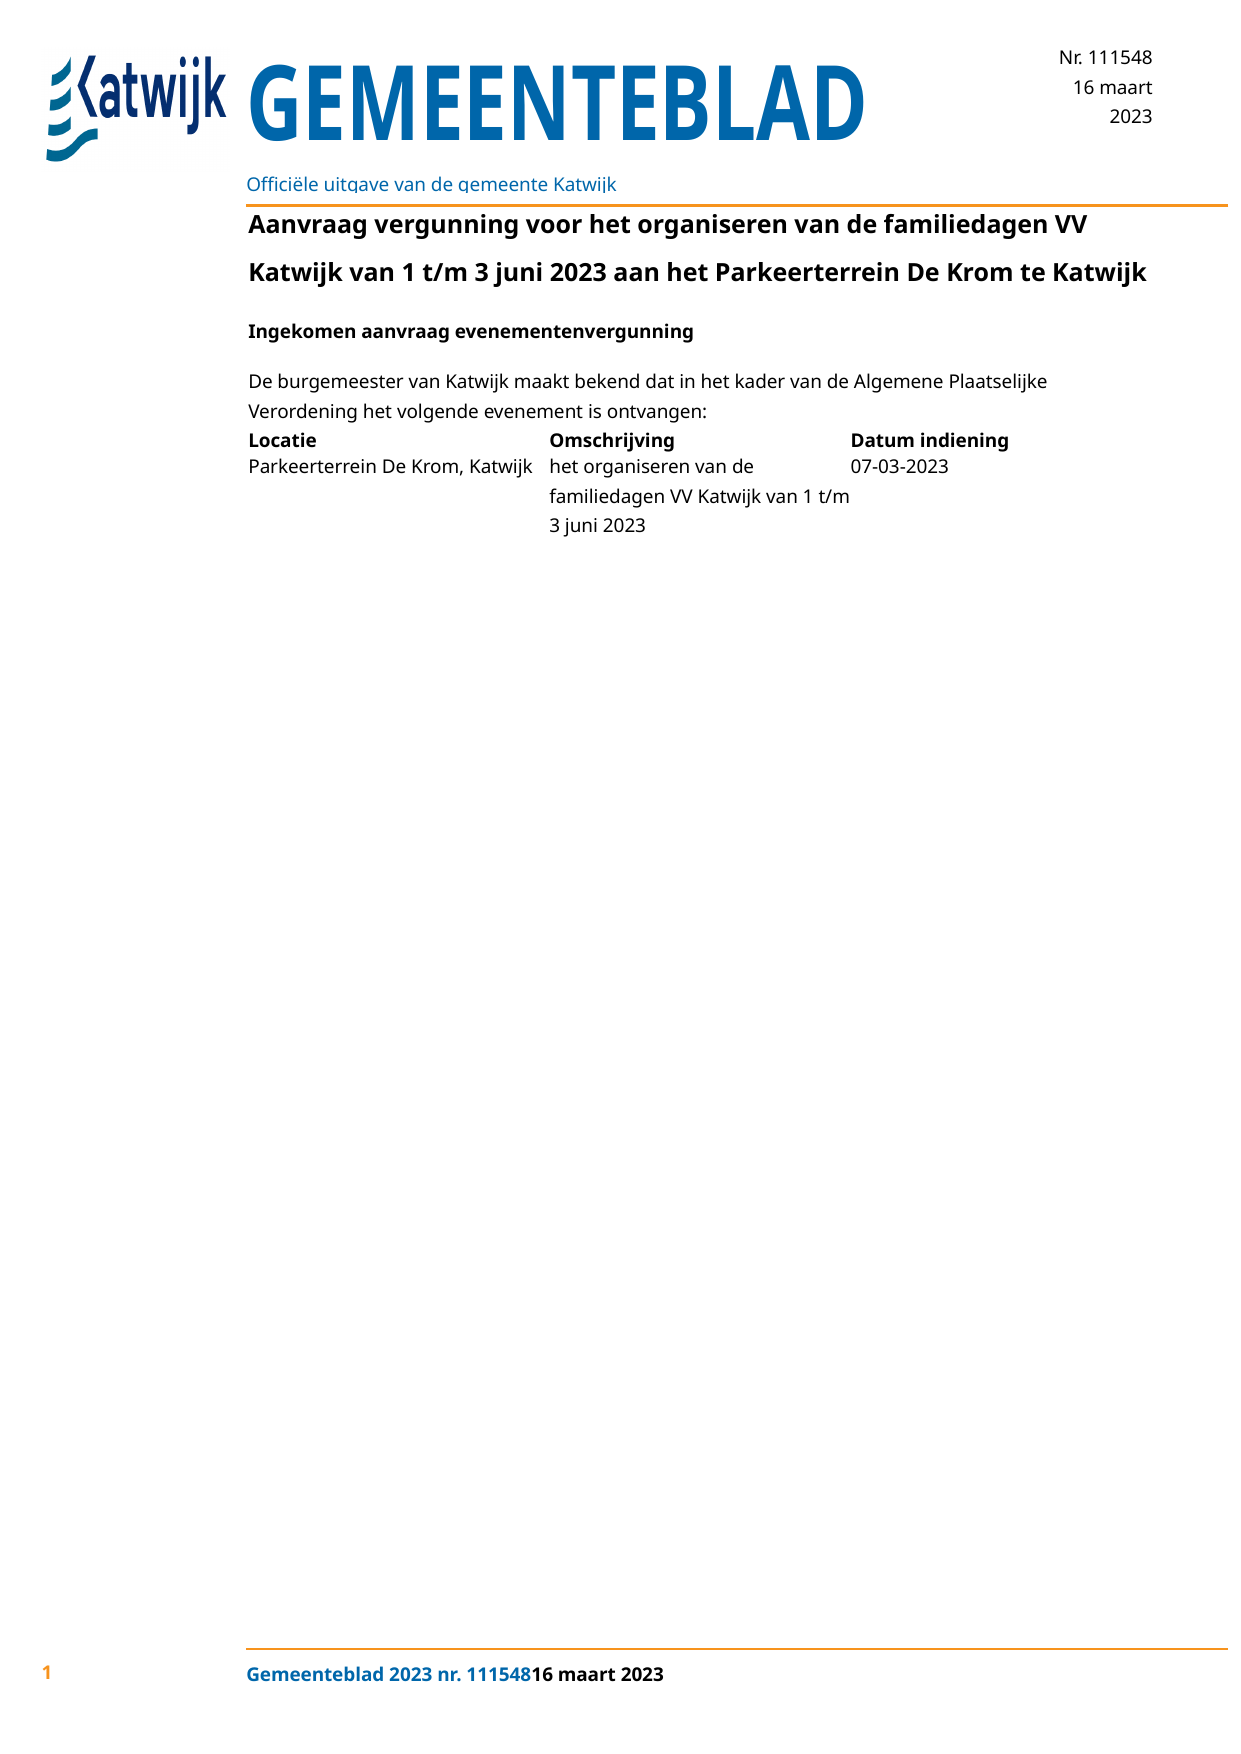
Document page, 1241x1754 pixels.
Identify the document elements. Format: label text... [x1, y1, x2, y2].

table_cell Parkeerterrein De Krom, Katwijk [248, 453, 549, 538]
table_header Locatie [248, 428, 549, 453]
text De burgemeester van Katwijk maakt bekend dat in het kader van de Algemene Plaatselijke Verordening het volgende evenement is ontvangen: [248, 368, 1152, 424]
table_header Datum indiening [850, 428, 1152, 453]
table_header Omschrijving [549, 428, 850, 453]
table_cell 07-03-2023 [850, 453, 1152, 538]
picture [41, 47, 231, 172]
text Aanvraag vergunning voor het organiseren van de familiedagen VV Katwijk van 1 t/m 3 juni 2023 aan het Parkeerterrein De Krom te Katwijk [248, 207, 1152, 288]
text Ingekomen aanvraag evenementenvergunning [248, 318, 1152, 344]
table_cell het organiseren van de familiedagen VV Katwijk van 1 t/m 3 juni 2023 [549, 453, 850, 538]
